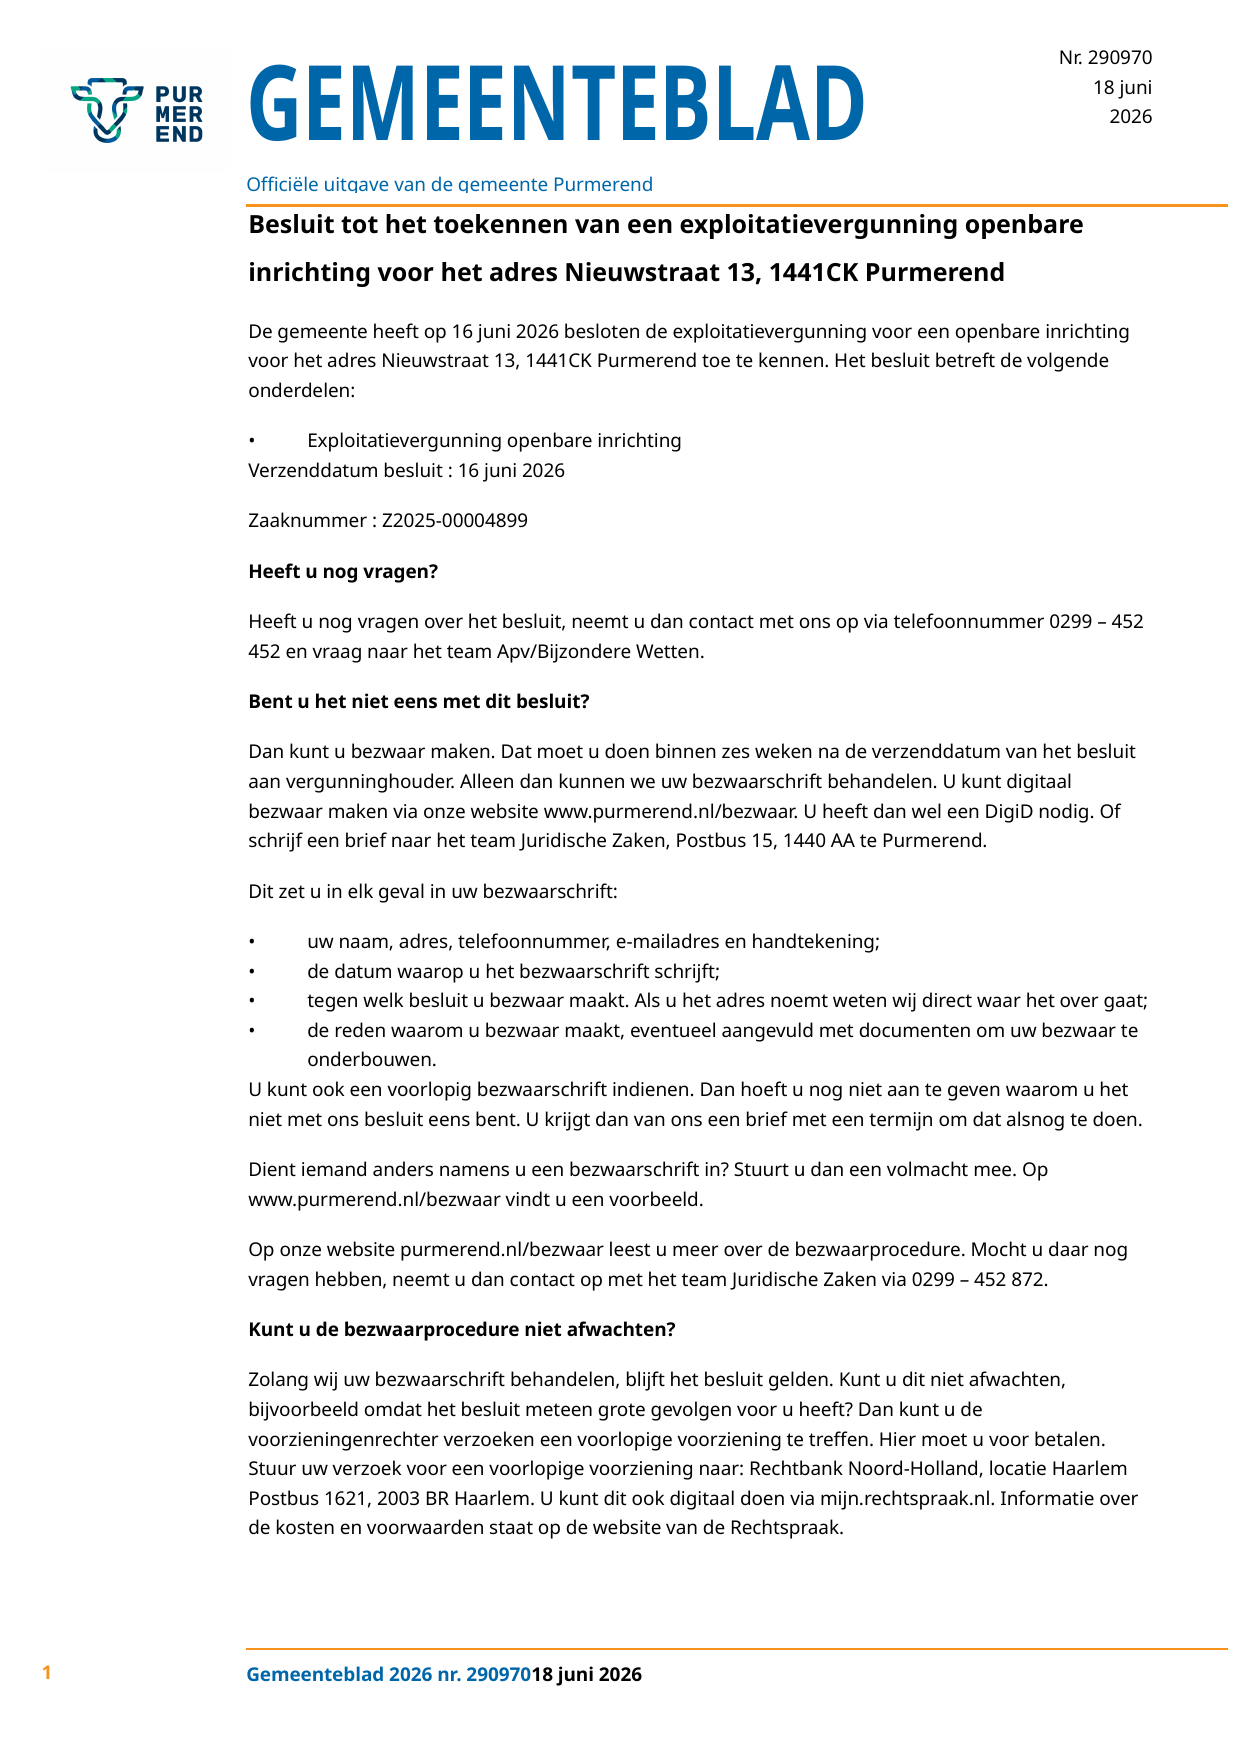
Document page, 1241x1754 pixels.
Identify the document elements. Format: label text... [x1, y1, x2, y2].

text Heeft u nog vragen? [248, 558, 1152, 584]
text Zaaknummer : Z2025-00004899 [248, 507, 1152, 533]
list Exploitatievergunning openbare inrichting [248, 427, 1152, 453]
list de datum waarop u het bezwaarschrift schrijft; [248, 958, 1152, 984]
text Dan kunt u bezwaar maken. Dat moet u doen binnen zes weken na de verzenddatum van het besluit aan vergunninghouder. Alleen dan kunnen we uw bezwaarschrift behandelen. U kunt digitaal bezwaar maken via onze website www.purmerend.nl/bezwaar. U heeft dan wel een DigiD nodig. Of schrijf een brief naar het team Juridische Zaken, Postbus 15, 1440 AA te Purmerend. [248, 739, 1152, 853]
list uw naam, adres, telefoonnummer, e-mailadres en handtekening; [248, 928, 1152, 954]
text Kunt u de bezwaarprocedure niet afwachten? [248, 1316, 1152, 1342]
text U kunt ook een voorlopig bezwaarschrift indienen. Dan hoeft u nog niet aan te geven waarom u het niet met ons besluit eens bent. U krijgt dan van ons een brief met een termijn om dat alsnog te doen. [248, 1076, 1152, 1132]
text Verzenddatum besluit : 16 juni 2026 [248, 457, 1152, 483]
list de reden waarom u bezwaar maakt, eventueel aangevuld met documenten om uw bezwaar te onderbouwen. [248, 1017, 1152, 1072]
picture [41, 47, 231, 172]
text Dient iemand anders namens u een bezwaarschrift in? Stuurt u dan een volmacht mee. Op www.purmerend.nl/bezwaar vindt u een voorbeeld. [248, 1156, 1152, 1212]
text Besluit tot het toekennen van een exploitatievergunning openbare inrichting voor het adres Nieuwstraat 13, 1441CK Purmerend [248, 207, 1152, 288]
text Dit zet u in elk geval in uw bezwaarschrift: [248, 878, 1152, 904]
text De gemeente heeft op 16 juni 2026 besloten de exploitatievergunning voor een openbare inrichting voor het adres Nieuwstraat 13, 1441CK Purmerend toe te kennen. Het besluit betreft de volgende onderdelen: [248, 318, 1152, 403]
text Zolang wij uw bezwaarschrift behandelen, blijft het besluit gelden. Kunt u dit niet afwachten, bijvoorbeeld omdat het besluit meteen grote gevolgen voor u heeft? Dan kunt u de voorzieningenrechter verzoeken een voorlopige voorziening te treffen. Hier moet u voor betalen. Stuur uw verzoek voor een voorlopige voorziening naar: Rechtbank Noord-Holland, locatie Haarlem Postbus 1621, 2003 BR Haarlem. U kunt dit ook digitaal doen via mijn.rechtspraak.nl. Informatie over de kosten en voorwaarden staat op de website van de Rechtspraak. [248, 1367, 1152, 1540]
text Bent u het niet eens met dit besluit? [248, 688, 1152, 714]
list tegen welk besluit u bezwaar maakt. Als u het adres noemt weten wij direct waar het over gaat; [248, 987, 1152, 1013]
text Op onze website purmerend.nl/bezwaar leest u meer over de bezwaarprocedure. Mocht u daar nog vragen hebben, neemt u dan contact op met het team Juridische Zaken via 0299 – 452 872. [248, 1236, 1152, 1292]
text Heeft u nog vragen over het besluit, neemt u dan contact met ons op via telefoonnummer 0299 – 452 452 en vraag naar het team Apv/Bijzondere Wetten. [248, 608, 1152, 664]
